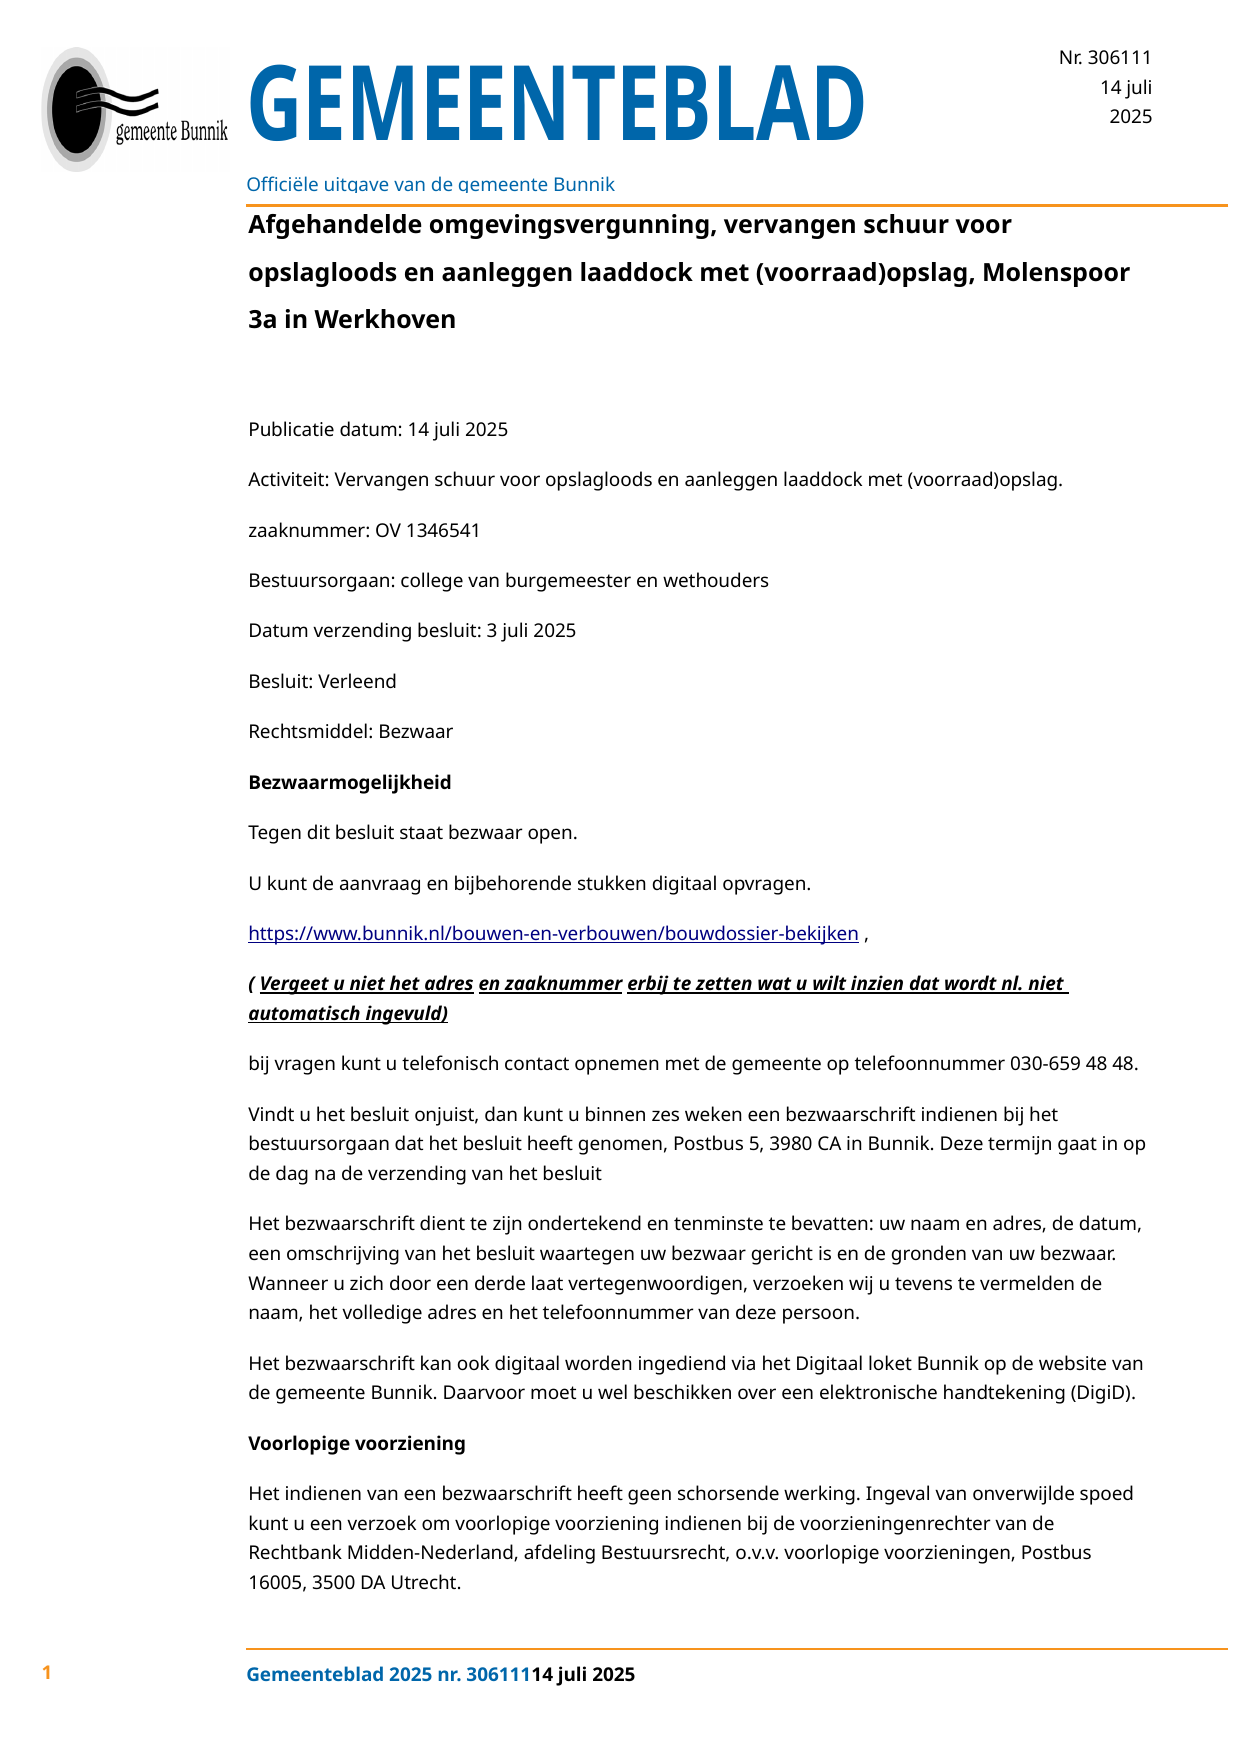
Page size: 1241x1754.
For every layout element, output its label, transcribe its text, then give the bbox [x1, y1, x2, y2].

text Voorlopige voorziening [248, 1430, 1152, 1455]
text https://www.bunnik.nl/bouwen-en-verbouwen/bouwdossier-bekijken , [248, 920, 1152, 946]
text bij vragen kunt u telefonisch contact opnemen met de gemeente op telefoonnummer 030-659 48 48. [248, 1051, 1152, 1076]
text Het bezwaarschrift dient te zijn ondertekend en tenminste te bevatten: uw naam en adres, de datum, een omschrijving van het besluit waartegen uw bezwaar gericht is en de gronden van uw bezwaar. Wanneer u zich door een derde laat vertegenwoordigen, verzoeken wij u tevens te vermelden de naam, het volledige adres en het telefoonnummer van deze persoon. [248, 1211, 1152, 1325]
text Vindt u het besluit onjuist, dan kunt u binnen zes weken een bezwaarschrift indienen bij het bestuursorgaan dat het besluit heeft genomen, Postbus 5, 3980 CA in Bunnik. Deze termijn gaat in op de dag na de verzending van het besluit [248, 1101, 1152, 1186]
text Publicatie datum: 14 juli 2025 [248, 416, 1152, 442]
text Bestuursorgaan: college van burgemeester en wethouders [248, 567, 1152, 593]
text Besluit: Verleend [248, 668, 1152, 694]
text Het bezwaarschrift kan ook digitaal worden ingediend via het Digitaal loket Bunnik op de website van de gemeente Bunnik. Daarvoor moet u wel beschikken over een elektronische handtekening (DigiD). [248, 1350, 1152, 1405]
text Rechtsmiddel: Bezwaar [248, 718, 1152, 744]
text zaaknummer: OV 1346541 [248, 517, 1152, 542]
text Activiteit: Vervangen schuur voor opslagloods en aanleggen laaddock met (voorraad)opslag. [248, 466, 1152, 492]
picture [41, 47, 231, 172]
text Tegen dit besluit staat bezwaar open. [248, 819, 1152, 845]
text Het indienen van een bezwaarschrift heeft geen schorsende werking. Ingeval van onverwijlde spoed kunt u een verzoek om voorlopige voorziening indienen bij de voorzieningenrechter van de Rechtbank Midden-Nederland, afdeling Bestuursrecht, o.v.v. voorlopige voorzieningen, Postbus 16005, 3500 DA Utrecht. [248, 1480, 1152, 1594]
text Datum verzending besluit: 3 juli 2025 [248, 618, 1152, 643]
text Afgehandelde omgevingsvergunning, vervangen schuur voor opslagloods en aanleggen laaddock met (voorraad)opslag, Molenspoor 3a in Werkhoven [248, 207, 1152, 336]
text ( Vergeet u niet het adres en zaaknummer erbij te zetten wat u wilt inzien dat wordt nl. niet automatisch ingevuld) [248, 971, 1152, 1026]
text Bezwaarmogelijkheid [248, 769, 1152, 794]
text U kunt de aanvraag en bijbehorende stukken digitaal opvragen. [248, 870, 1152, 895]
